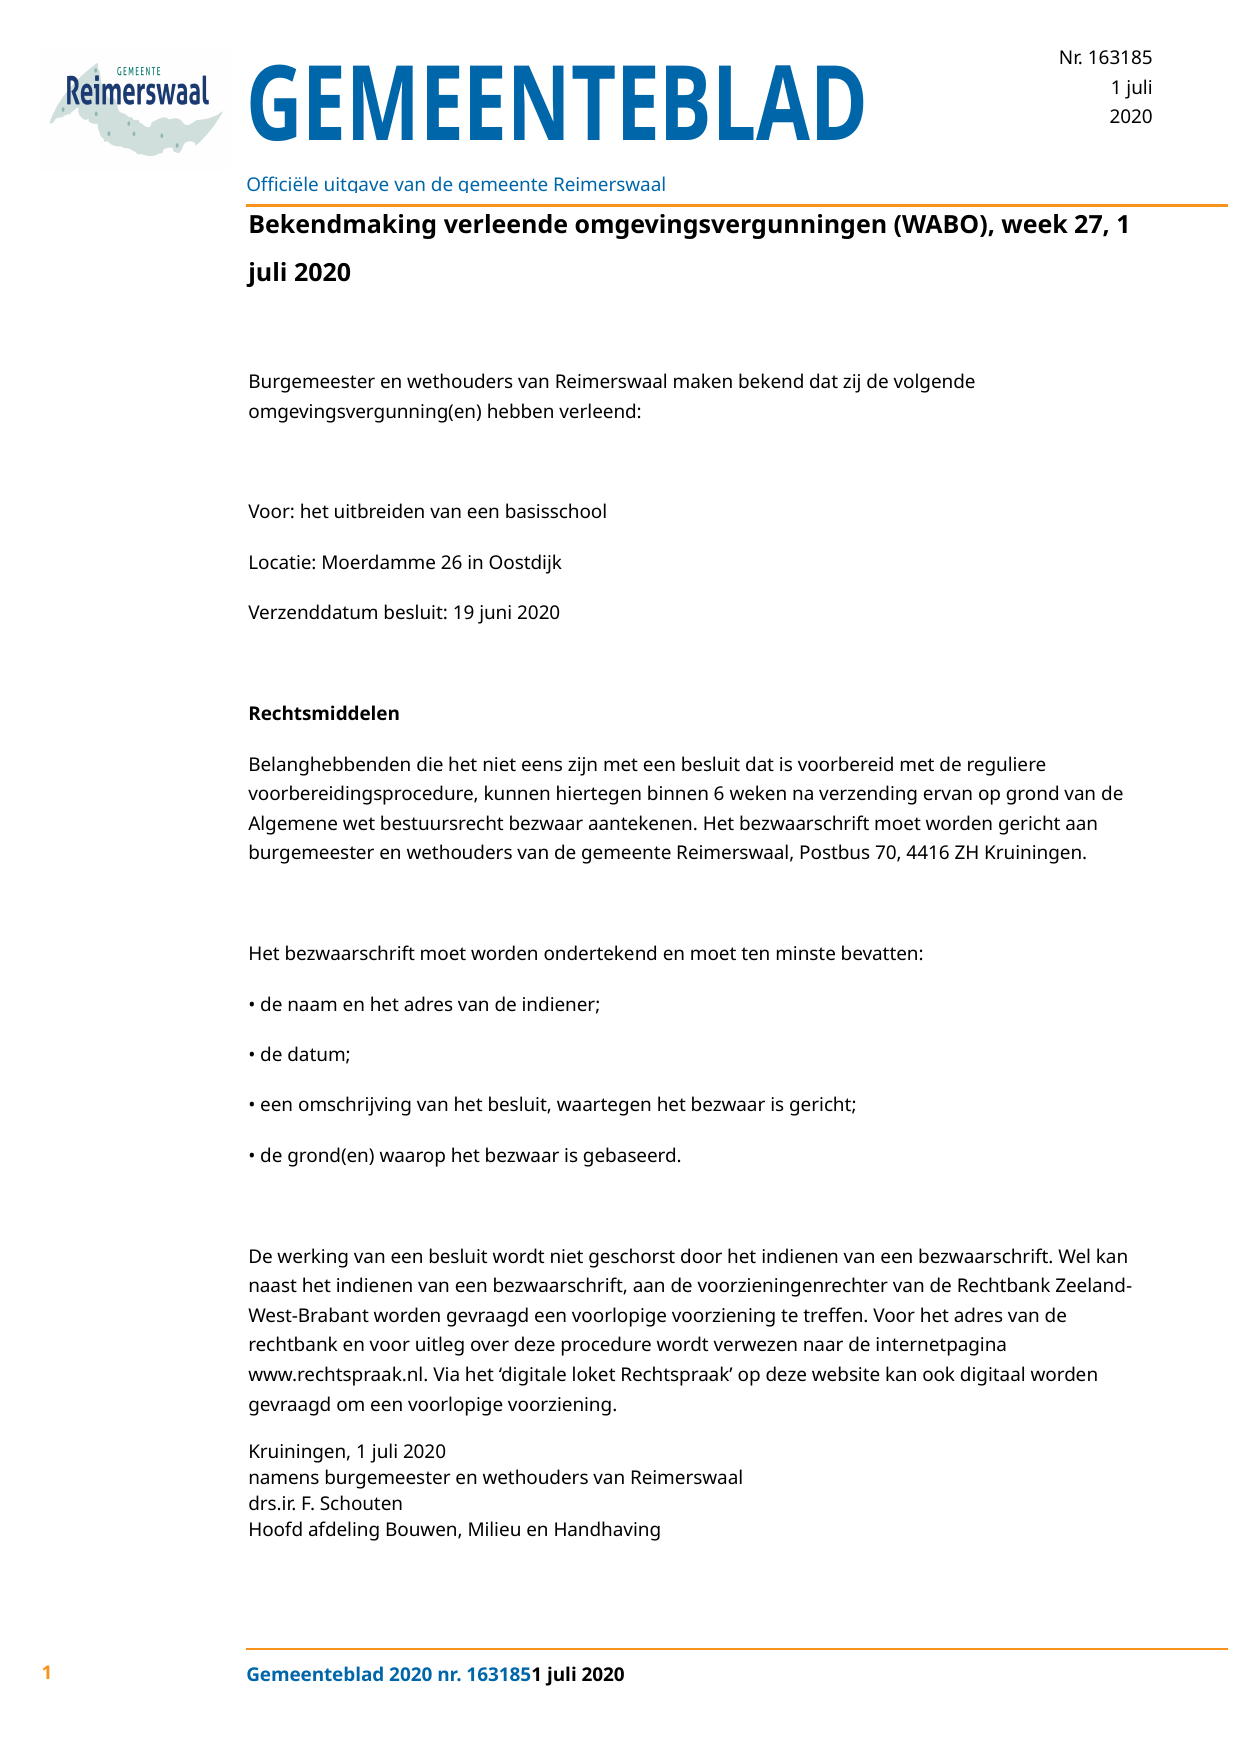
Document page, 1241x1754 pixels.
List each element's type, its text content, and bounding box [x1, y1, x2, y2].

text drs.ir. F. Schouten [248, 1490, 1152, 1516]
text Het bezwaarschrift moet worden ondertekend en moet ten minste bevatten: [248, 940, 1152, 966]
text Locatie: Moerdamme 26 in Oostdijk [248, 549, 1152, 575]
text namens burgemeester en wethouders van Reimerswaal [248, 1464, 1152, 1490]
text Verzenddatum besluit: 19 juni 2020 [248, 599, 1152, 625]
text Burgemeester en wethouders van Reimerswaal maken bekend dat zij de volgende omgevingsvergunning(en) hebben verleend: [248, 368, 1152, 424]
text Voor: het uitbreiden van een basisschool [248, 499, 1152, 524]
text Rechtsmiddelen [248, 700, 1152, 726]
text • de naam en het adres van de indiener; [248, 991, 1152, 1017]
picture [41, 47, 231, 172]
text Hoofd afdeling Bouwen, Milieu en Handhaving [248, 1516, 1152, 1542]
text • een omschrijving van het besluit, waartegen het bezwaar is gericht; [248, 1092, 1152, 1117]
text Bekendmaking verleende omgevingsvergunningen (WABO), week 27, 1 juli 2020 [248, 207, 1152, 288]
text Belanghebbenden die het niet eens zijn met een besluit dat is voorbereid met de reguliere voorbereidingsprocedure, kunnen hiertegen binnen 6 weken na verzending ervan op grond van de Algemene wet bestuursrecht bezwaar aantekenen. Het bezwaarschrift moet worden gericht aan burgemeester en wethouders van de gemeente Reimerswaal, Postbus 70, 4416 ZH Kruiningen. [248, 751, 1152, 865]
text De werking van een besluit wordt niet geschorst door het indienen van een bezwaarschrift. Wel kan naast het indienen van een bezwaarschrift, aan de voorzieningenrechter van de Rechtbank Zeeland-West-Brabant worden gevraagd een voorlopige voorziening te treffen. Voor het adres van de rechtbank en voor uitleg over deze procedure wordt verwezen naar de internetpagina www.rechtspraak.nl. Via het ‘digitale loket Rechtspraak’ op deze website kan ook digitaal worden gevraagd om een voorlopige voorziening. [248, 1243, 1152, 1417]
text Kruiningen, 1 juli 2020 [248, 1439, 1152, 1464]
text • de grond(en) waarop het bezwaar is gebaseerd. [248, 1142, 1152, 1168]
text • de datum; [248, 1041, 1152, 1067]
